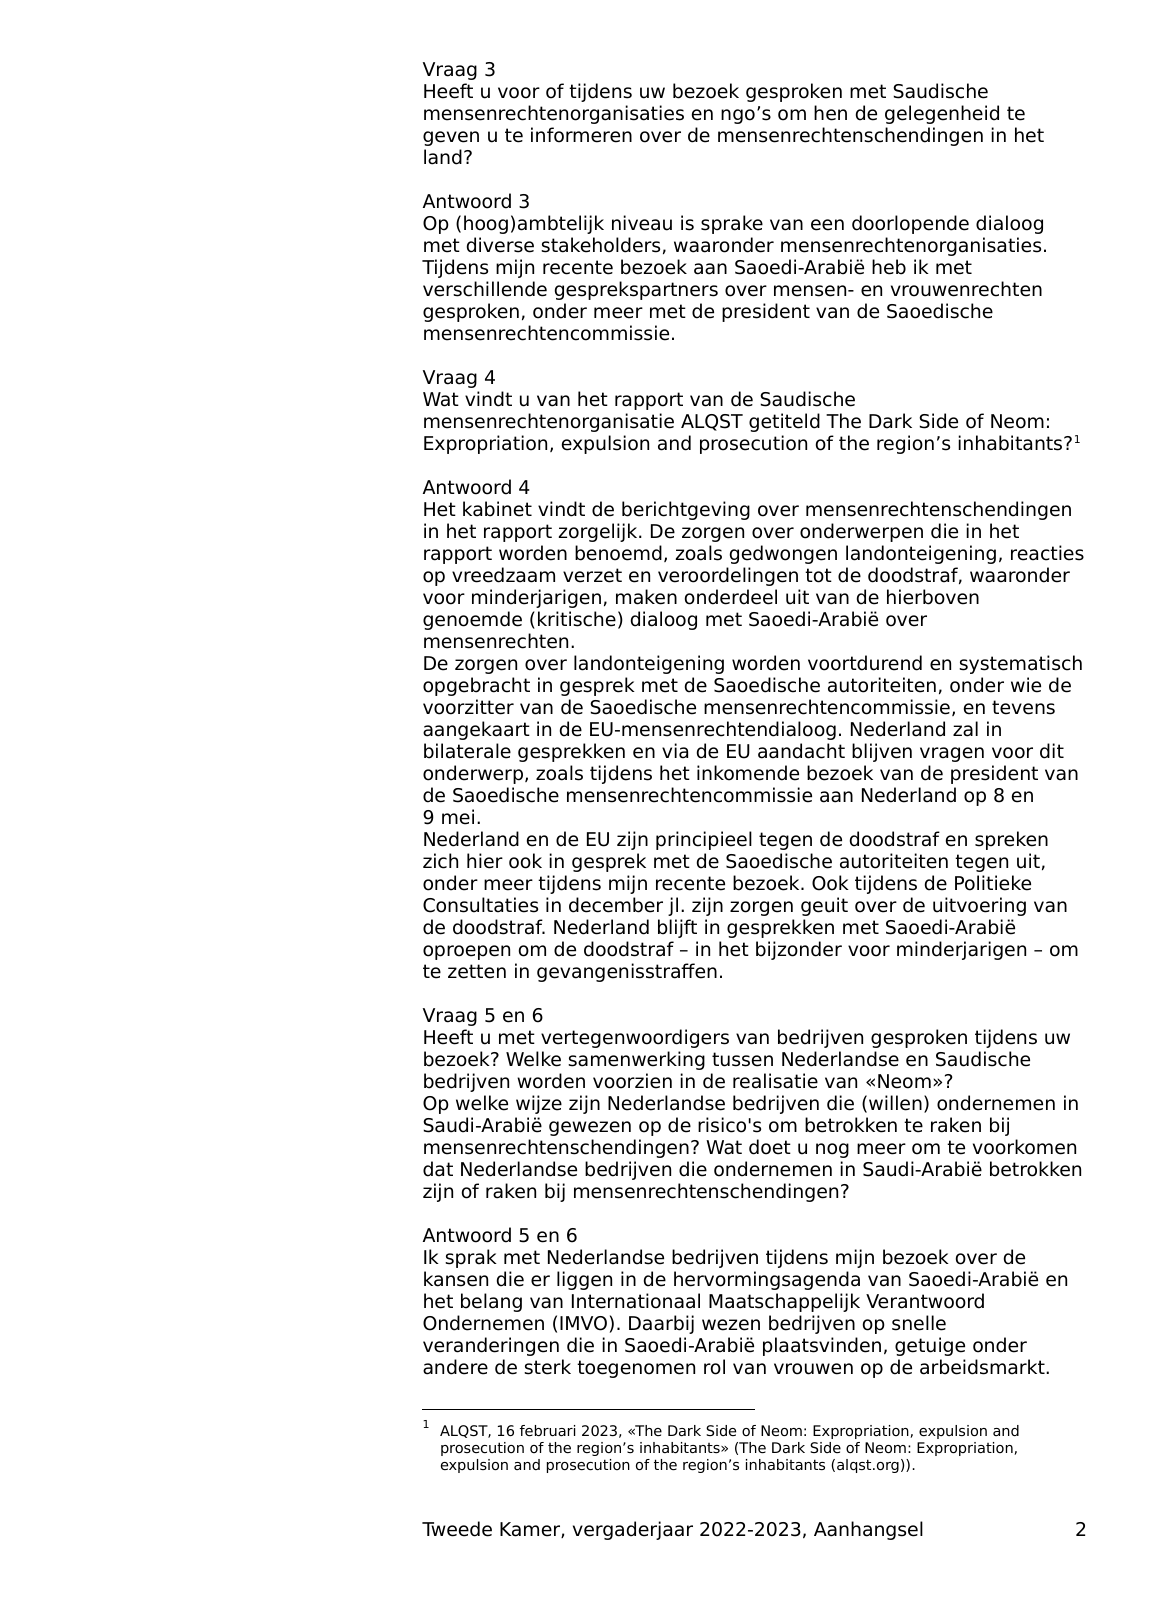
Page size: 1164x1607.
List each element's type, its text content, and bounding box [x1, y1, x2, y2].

text Antwoord 4 [422, 477, 1087, 499]
text Vraag 5 en 6 [422, 1005, 1087, 1027]
text Heeft u voor of tijdens uw bezoek gesproken met Saudische mensenrechtenorganisaties en ngo’s om hen de gelegenheid te geven u te informeren over de mensenrechtenschendingen in het land? [422, 81, 1087, 169]
text ALQST, 16 februari 2023, «The Dark Side of Neom: Expropriation, expulsion and prosecution of the region’s inhabitants» (The Dark Side of Neom: Expropriation, expulsion and prosecution of the region’s inhabitants (alqst.org)). [422, 1418, 1087, 1474]
text Antwoord 5 en 6 [422, 1225, 1087, 1247]
text Op welke wijze zijn Nederlandse bedrijven die (willen) ondernemen in Saudi-Arabië gewezen op de risico's om betrokken te raken bij mensenrechtenschendingen? Wat doet u nog meer om te voorkomen dat Nederlandse bedrijven die ondernemen in Saudi-Arabië betrokken zijn of raken bij mensenrechtenschendingen? [422, 1093, 1087, 1203]
text Wat vindt u van het rapport van de Saudische mensenrechtenorganisatie ALQST getiteld The Dark Side of Neom: Expropriation, expulsion and prosecution of the region’s inhabitants? [422, 389, 1087, 455]
text Antwoord 3 [422, 191, 1087, 213]
text Heeft u met vertegenwoordigers van bedrijven gesproken tijdens uw bezoek? Welke samenwerking tussen Nederlandse en Saudische bedrijven worden voorzien in de realisatie van «Neom»? [422, 1027, 1087, 1093]
text Nederland en de EU zijn principieel tegen de doodstraf en spreken zich hier ook in gesprek met de Saoedische autoriteiten tegen uit, onder meer tijdens mijn recente bezoek. Ook tijdens de Politieke Consultaties in december jl. zijn zorgen geuit over de uitvoering van de doodstraf. Nederland blijft in gesprekken met Saoedi-Arabië oproepen om de doodstraf – in het bijzonder voor minderjarigen – om te zetten in gevangenisstraffen. [422, 829, 1087, 983]
text Vraag 4 [422, 367, 1087, 389]
text Op (hoog)ambtelijk niveau is sprake van een doorlopende dialoog met diverse stakeholders, waaronder mensenrechtenorganisaties. Tijdens mijn recente bezoek aan Saoedi-Arabië heb ik met verschillende gesprekspartners over mensen- en vrouwenrechten gesproken, onder meer met de president van de Saoedische mensenrechtencommissie. [422, 213, 1087, 345]
text Vraag 3 [422, 59, 1087, 81]
text Het kabinet vindt de berichtgeving over mensenrechtenschendingen in het rapport zorgelijk. De zorgen over onderwerpen die in het rapport worden benoemd, zoals gedwongen landonteigening, reacties op vreedzaam verzet en veroordelingen tot de doodstraf, waaronder voor minderjarigen, maken onderdeel uit van de hierboven genoemde (kritische) dialoog met Saoedi-Arabië over mensenrechten. [422, 499, 1087, 653]
text Ik sprak met Nederlandse bedrijven tijdens mijn bezoek over de kansen die er liggen in de hervormingsagenda van Saoedi-Arabië en het belang van Internationaal Maatschappelijk Verantwoord Ondernemen (IMVO). Daarbij wezen bedrijven op snelle veranderingen die in Saoedi-Arabië plaatsvinden, getuige onder andere de sterk toegenomen rol van vrouwen op de arbeidsmarkt. [422, 1247, 1087, 1379]
text De zorgen over landonteigening worden voortdurend en systematisch opgebracht in gesprek met de Saoedische autoriteiten, onder wie de voorzitter van de Saoedische mensenrechtencommissie, en tevens aangekaart in de EU-mensenrechtendialoog. Nederland zal in bilaterale gesprekken en via de EU aandacht blijven vragen voor dit onderwerp, zoals tijdens het inkomende bezoek van de president van de Saoedische mensenrechtencommissie aan Nederland op 8 en 9 mei. [422, 653, 1087, 829]
